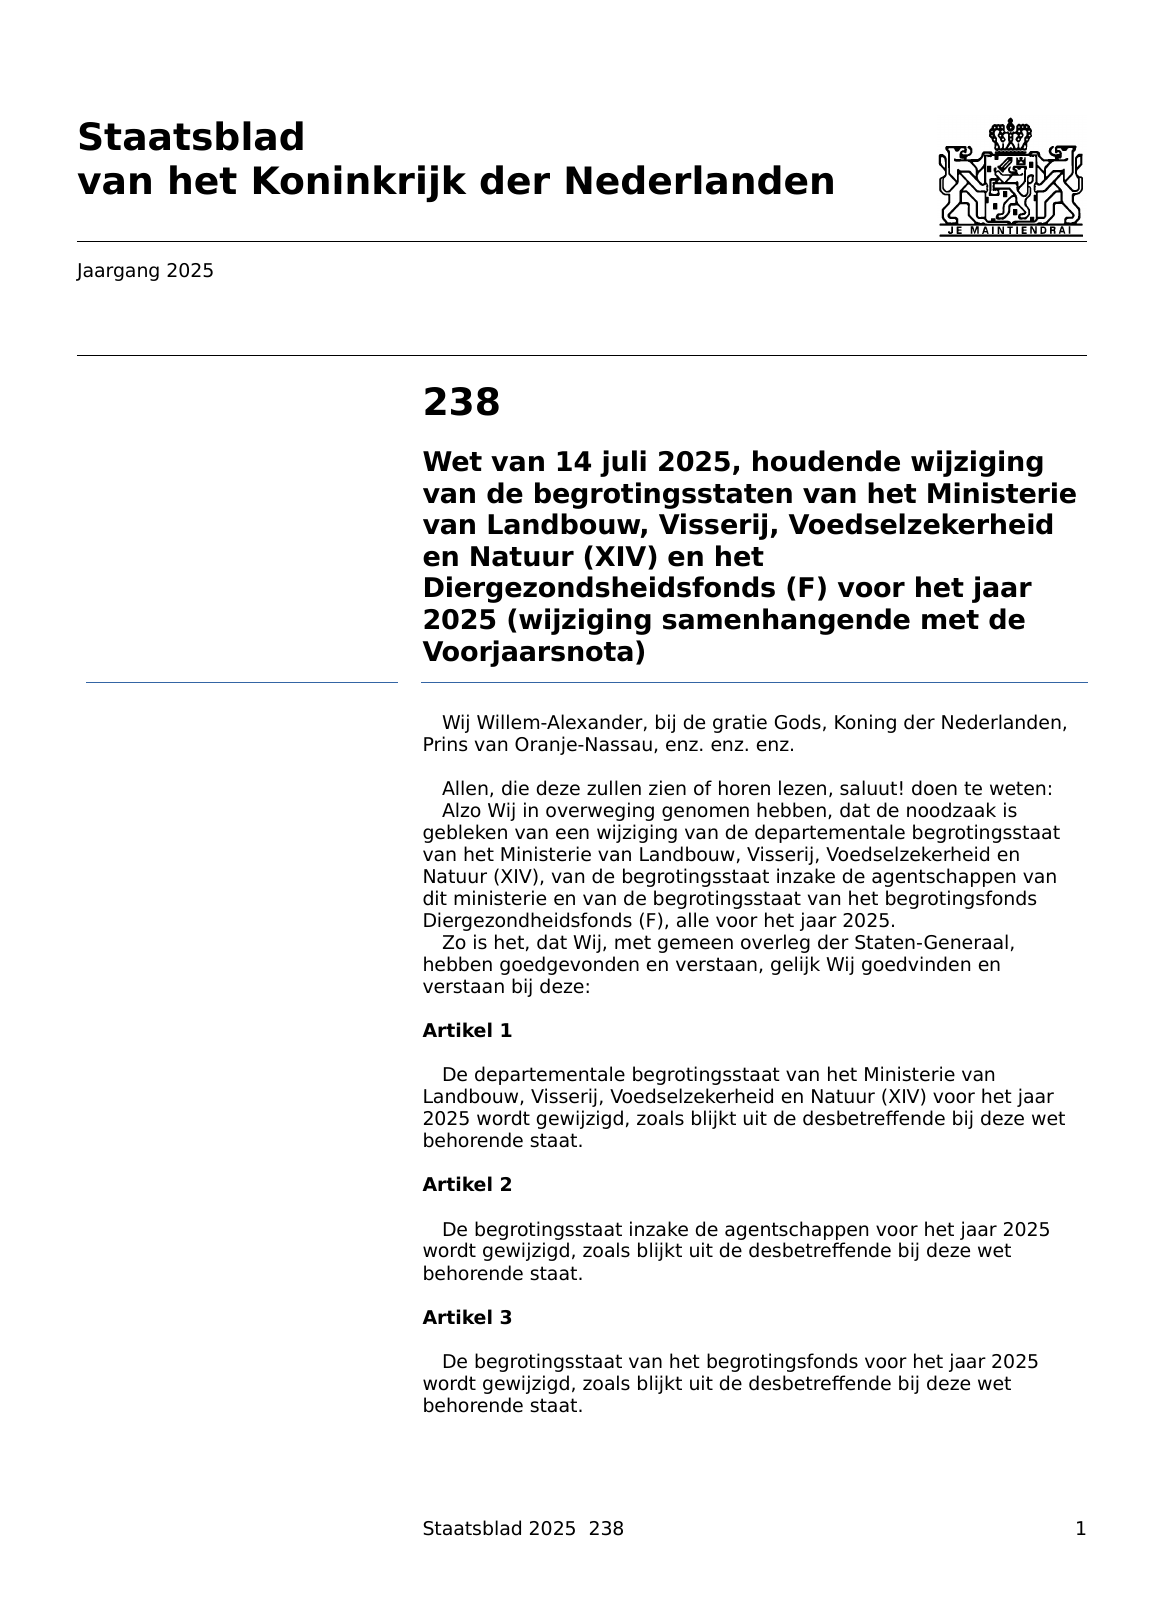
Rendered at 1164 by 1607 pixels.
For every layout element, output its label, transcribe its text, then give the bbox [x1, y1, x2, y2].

text Alzo Wij in overweging genomen hebben, dat de noodzaak is gebleken van een wijziging van de departementale begrotingsstaat van het Ministerie van Landbouw, Visserij, Voedselzekerheid en Natuur (XIV), van de begrotingsstaat inzake de agentschappen van dit ministerie en van de begrotingsstaat van het begrotingsfonds Diergezondheidsfonds (F), alle voor het jaar 2025. [422, 800, 1087, 932]
subtitle Artikel 1 [422, 1020, 1087, 1042]
text Wet van 14 juli 2025, houdende wijziging van de begrotingsstaten van het Ministerie van Landbouw, Visserij, Voedselzekerheid en Natuur (XIV) en het Diergezondsheidsfonds (F) voor het jaar 2025 (wijziging samenhangende met de Voorjaarsnota) [422, 447, 1087, 667]
subtitle 238 [422, 381, 1087, 424]
table_header [886, 100, 1087, 241]
subtitle Artikel 2 [422, 1174, 1087, 1196]
subtitle Artikel 3 [422, 1307, 1087, 1328]
text Zo is het, dat Wij, met gemeen overleg der Staten-Generaal, hebben goedgevonden en verstaan, gelijk Wij goedvinden en verstaan bij deze: [422, 932, 1087, 998]
picture [936, 115, 1087, 240]
table_header Staatsblad van het Koninkrijk der Nederlanden [77, 100, 886, 241]
text De begrotingsstaat van het begrotingsfonds voor het jaar 2025 wordt gewijzigd, zoals blijkt uit de desbetreffende bij deze wet behorende staat. [422, 1351, 1087, 1417]
table_cell Jaargang 2025 [77, 242, 1087, 355]
text De departementale begrotingsstaat van het Ministerie van Landbouw, Visserij, Voedselzekerheid en Natuur (XIV) voor het jaar 2025 wordt gewijzigd, zoals blijkt uit de desbetreffende bij deze wet behorende staat. [422, 1064, 1087, 1152]
text De begrotingsstaat inzake de agentschappen voor het jaar 2025 wordt gewijzigd, zoals blijkt uit de desbetreffende bij deze wet behorende staat. [422, 1218, 1087, 1284]
text Wij Willem-Alexander, bij de gratie Gods, Koning der Nederlanden, Prins van Oranje-Nassau, enz. enz. enz. [422, 712, 1087, 756]
text Allen, die deze zullen zien of horen lezen, saluut! doen te weten: [422, 778, 1087, 800]
